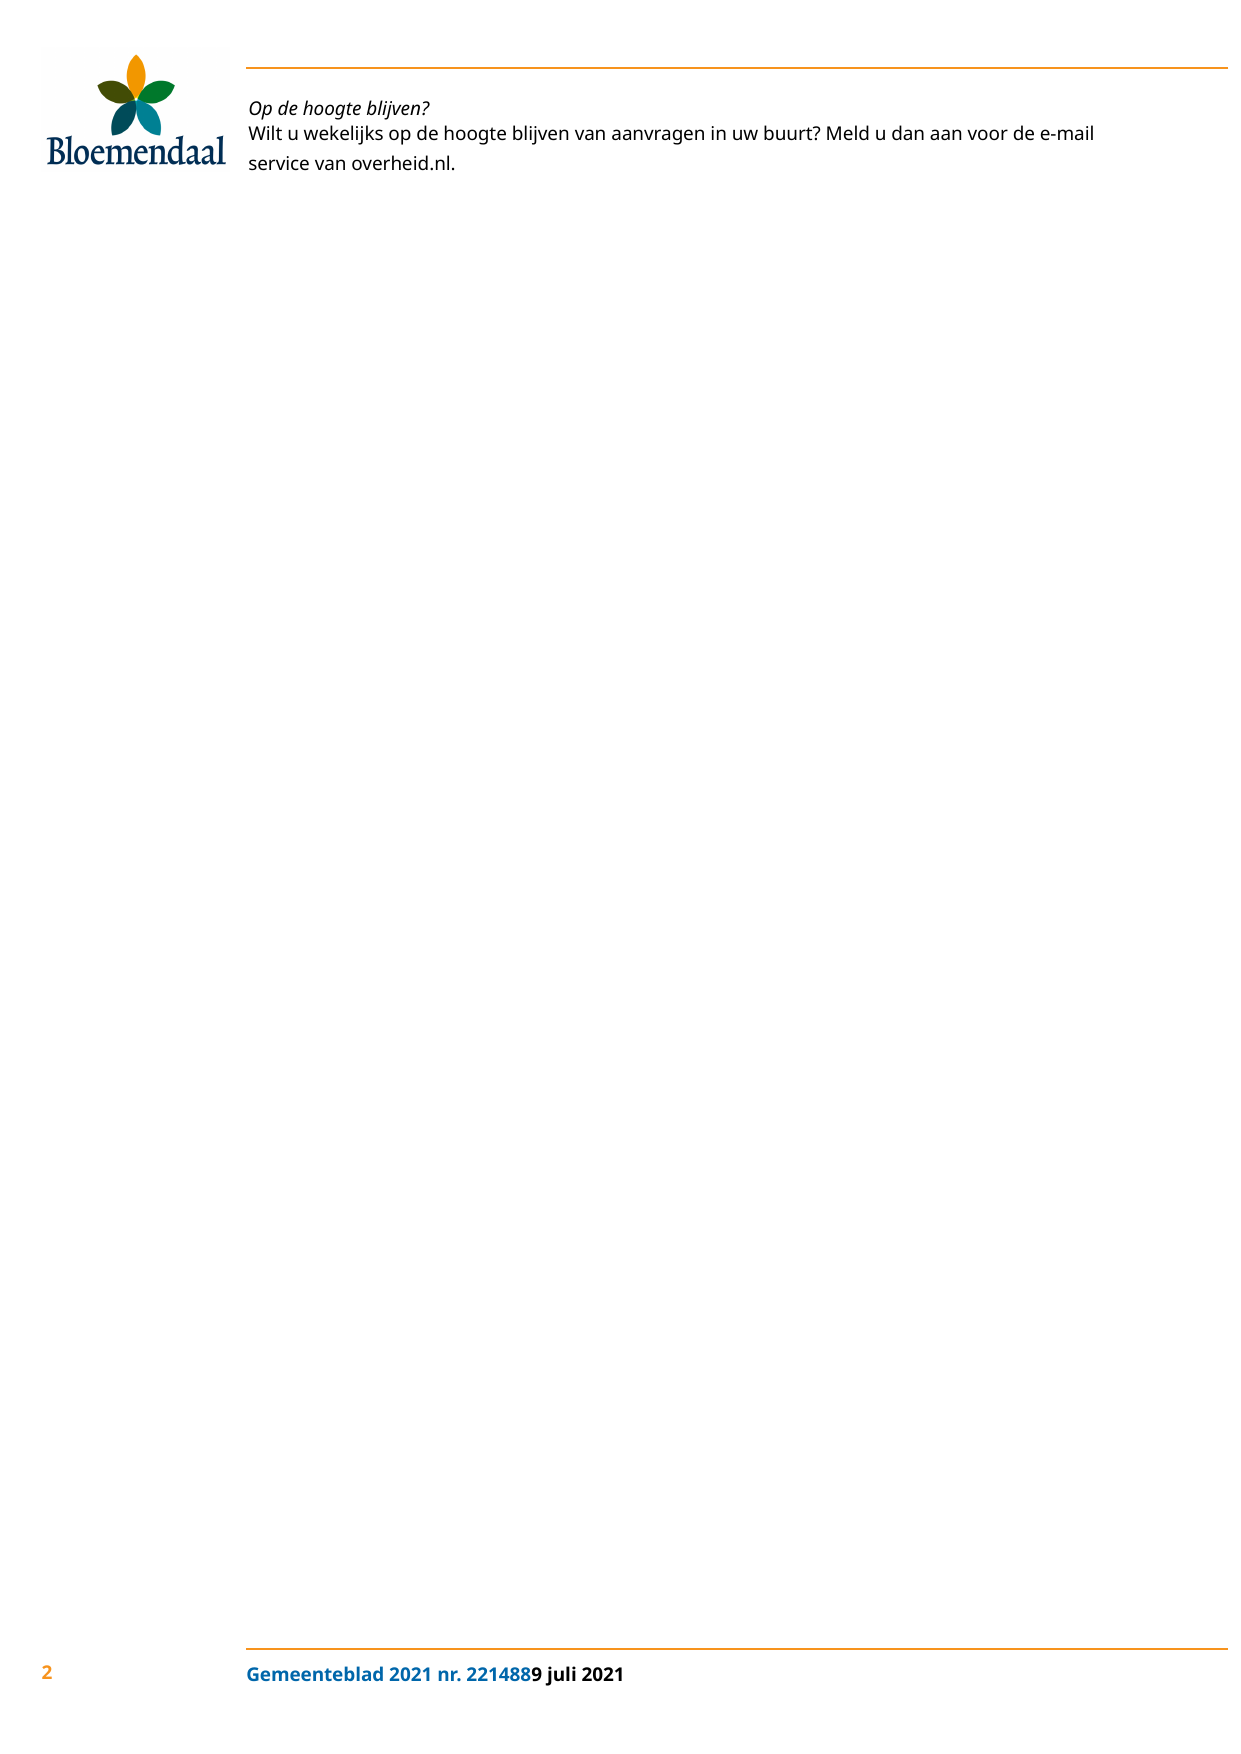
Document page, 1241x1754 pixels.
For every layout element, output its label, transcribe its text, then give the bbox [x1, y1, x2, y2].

text Wilt u wekelijks op de hoogte blijven van aanvragen in uw buurt? Meld u dan aan voor de e-mail service van overheid.nl. [248, 121, 1152, 176]
text Op de hoogte blijven? [248, 95, 1152, 121]
picture [41, 47, 231, 172]
